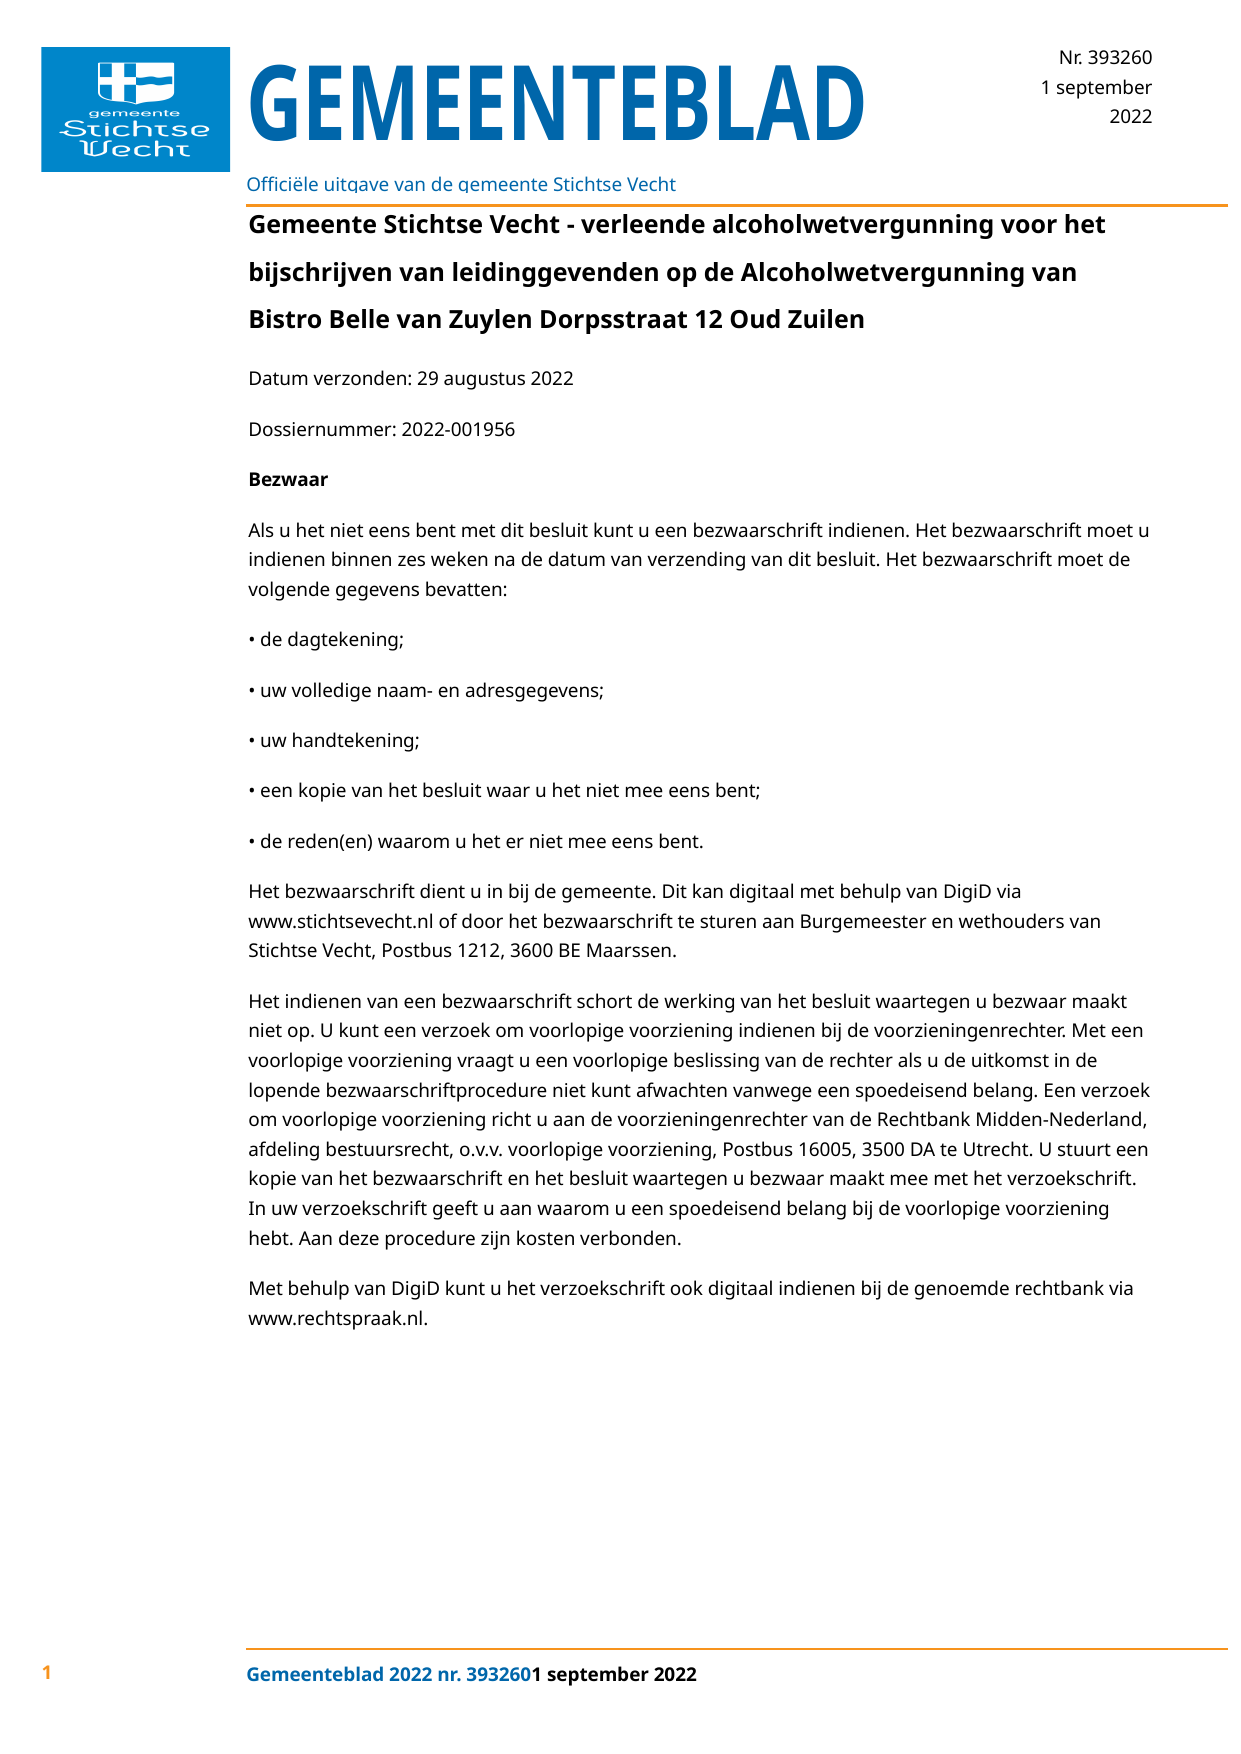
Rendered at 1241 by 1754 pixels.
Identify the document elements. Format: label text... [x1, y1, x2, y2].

text Als u het niet eens bent met dit besluit kunt u een bezwaarschrift indienen. Het bezwaarschrift moet u indienen binnen zes weken na de datum van verzending van dit besluit. Het bezwaarschrift moet de volgende gegevens bevatten: [248, 517, 1152, 602]
text Met behulp van DigiD kunt u het verzoekschrift ook digitaal indienen bij de genoemde rechtbank via www.rechtspraak.nl. [248, 1275, 1152, 1330]
picture [137, 63, 174, 103]
text Bezwaar [248, 466, 1152, 492]
text • de reden(en) waarom u het er niet mee eens bent. [248, 828, 1152, 854]
text Het indienen van een bezwaarschrift schort de werking van het besluit waartegen u bezwaar maakt niet op. U kunt een verzoek om voorlopige voorziening indienen bij de voorzieningenrechter. Met een voorlopige voorziening vraagt u een voorlopige beslissing van de rechter als u de uitkomst in de lopende bezwaarschriftprocedure niet kunt afwachten vanwege een spoedeisend belang. Een verzoek om voorlopige voorziening richt u aan de voorzieningenrechter van de Rechtbank Midden-Nederland, afdeling bestuursrecht, o.v.v. voorlopige voorziening, Postbus 16005, 3500 DA te Utrecht. U stuurt een kopie van het bezwaarschrift en het besluit waartegen u bezwaar maakt mee met het verzoekschrift. In uw verzoekschrift geeft u aan waarom u een spoedeisend belang bij de voorlopige voorziening hebt. Aan deze procedure zijn kosten verbonden. [248, 988, 1152, 1250]
picture [99, 63, 135, 101]
text • een kopie van het besluit waar u het niet mee eens bent; [248, 778, 1152, 803]
text • uw handtekening; [248, 727, 1152, 753]
text Het bezwaarschrift dient u in bij de gemeente. Dit kan digitaal met behulp van DigiD via www.stichtsevecht.nl of door het bezwaarschrift te sturen aan Burgemeester en wethouders van Stichtse Vecht, Postbus 1212, 3600 BE Maarssen. [248, 878, 1152, 963]
text Gemeente Stichtse Vecht - verleende alcoholwetvergunning voor het bijschrijven van leidinggevenden op de Alcoholwetvergunning van Bistro Belle van Zuylen Dorpsstraat 12 Oud Zuilen [248, 207, 1152, 336]
text • de dagtekening; [248, 626, 1152, 652]
text Dossiernummer: 2022-001956 [248, 416, 1152, 442]
text Datum verzonden: 29 augustus 2022 [248, 366, 1152, 391]
text • uw volledige naam- en adresgegevens; [248, 677, 1152, 702]
